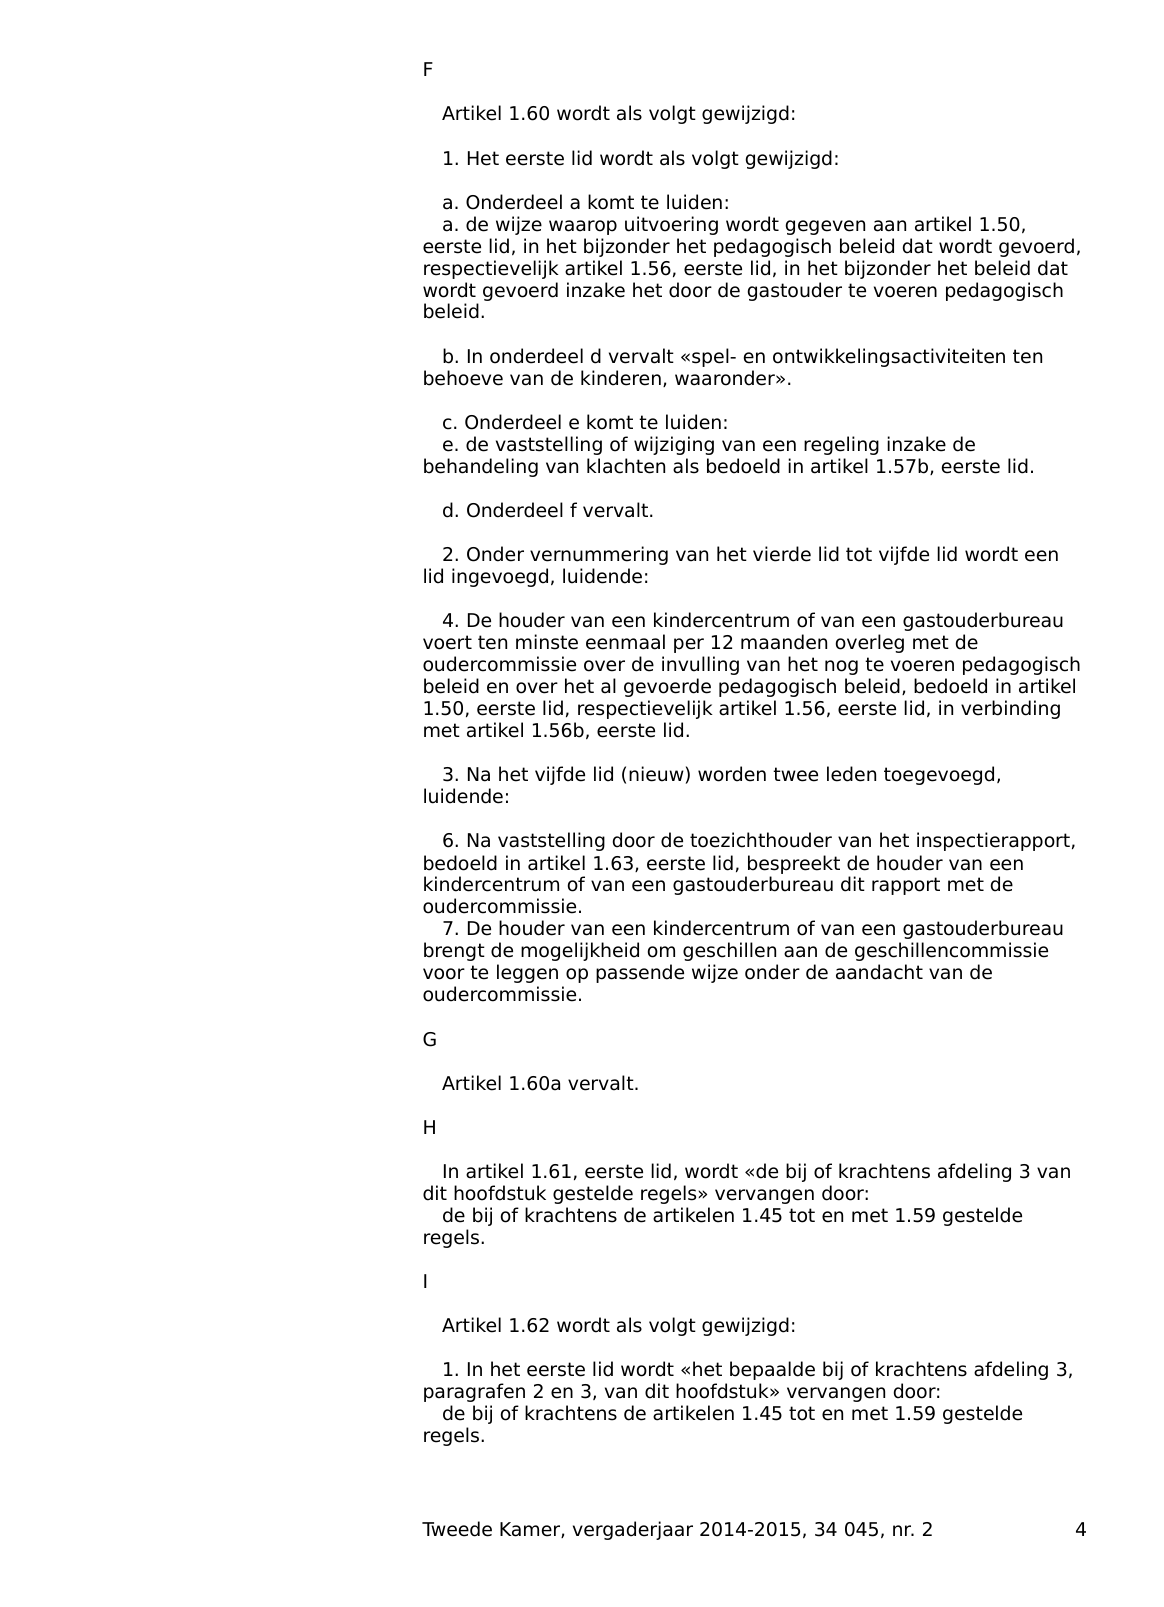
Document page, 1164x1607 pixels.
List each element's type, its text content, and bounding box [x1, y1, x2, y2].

text 1. In het eerste lid wordt «het bepaalde bij of krachtens afdeling 3, paragrafen 2 en 3, van dit hoofdstuk» vervangen door: [422, 1359, 1087, 1403]
text F [422, 59, 1087, 81]
text Artikel 1.60a vervalt. [422, 1073, 1087, 1094]
text a. de wijze waarop uitvoering wordt gegeven aan artikel 1.50, eerste lid, in het bijzonder het pedagogisch beleid dat wordt gevoerd, respectievelijk artikel 1.56, eerste lid, in het bijzonder het beleid dat wordt gevoerd inzake het door de gastouder te voeren pedagogisch beleid. [422, 213, 1087, 323]
text Artikel 1.62 wordt als volgt gewijzigd: [422, 1315, 1087, 1337]
text a. Onderdeel a komt te luiden: [422, 192, 1087, 213]
text b. In onderdeel d vervalt «spel- en ontwikkelingsactiviteiten ten behoeve van de kinderen, waaronder». [422, 346, 1087, 389]
text 1. Het eerste lid wordt als volgt gewijzigd: [422, 147, 1087, 169]
text d. Onderdeel f vervalt. [422, 500, 1087, 522]
text 3. Na het vijfde lid (nieuw) worden twee leden toegevoegd, luidende: [422, 764, 1087, 808]
text 7. De houder van een kindercentrum of van een gastouderbureau brengt de mogelijkheid om geschillen aan de geschillencommissie voor te leggen op passende wijze onder de aandacht van de oudercommissie. [422, 918, 1087, 1006]
text H [422, 1117, 1087, 1139]
text e. de vaststelling of wijziging van een regeling inzake de behandeling van klachten als bedoeld in artikel 1.57b, eerste lid. [422, 434, 1087, 478]
text 4. De houder van een kindercentrum of van een gastouderbureau voert ten minste eenmaal per 12 maanden overleg met de oudercommissie over de invulling van het nog te voeren pedagogisch beleid en over het al gevoerde pedagogisch beleid, bedoeld in artikel 1.50, eerste lid, respectievelijk artikel 1.56, eerste lid, in verbinding met artikel 1.56b, eerste lid. [422, 610, 1087, 742]
text In artikel 1.61, eerste lid, wordt «de bij of krachtens afdeling 3 van dit hoofdstuk gestelde regels» vervangen door: [422, 1161, 1087, 1205]
text I [422, 1271, 1087, 1293]
text de bij of krachtens de artikelen 1.45 tot en met 1.59 gestelde regels. [422, 1403, 1087, 1447]
text c. Onderdeel e komt te luiden: [422, 412, 1087, 434]
text Artikel 1.60 wordt als volgt gewijzigd: [422, 103, 1087, 125]
text de bij of krachtens de artikelen 1.45 tot en met 1.59 gestelde regels. [422, 1205, 1087, 1249]
text 6. Na vaststelling door de toezichthouder van het inspectierapport, bedoeld in artikel 1.63, eerste lid, bespreekt de houder van een kindercentrum of van een gastouderbureau dit rapport met de oudercommissie. [422, 830, 1087, 918]
text 2. Onder vernummering van het vierde lid tot vijfde lid wordt een lid ingevoegd, luidende: [422, 544, 1087, 588]
text G [422, 1028, 1087, 1050]
